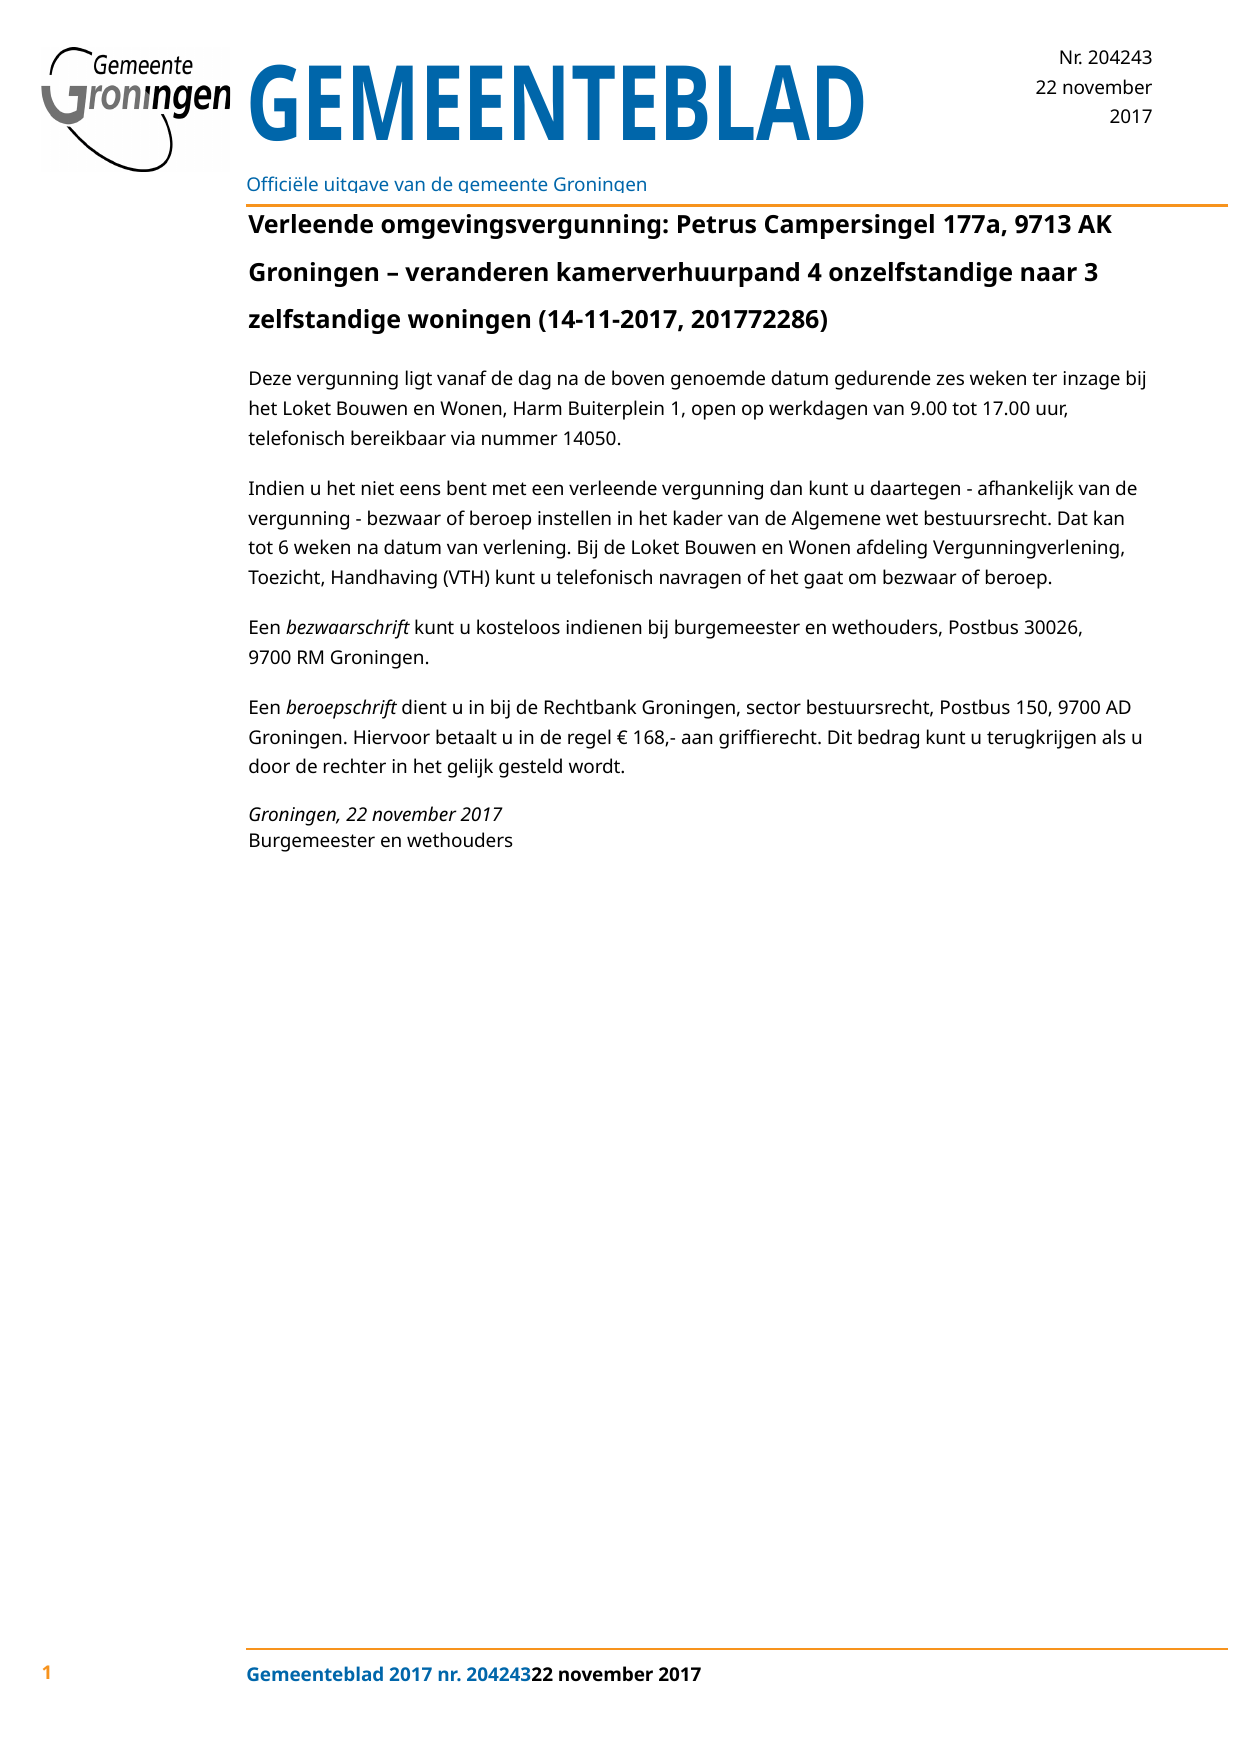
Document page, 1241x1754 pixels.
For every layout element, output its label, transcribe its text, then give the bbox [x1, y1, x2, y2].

text Groningen, 22 november 2017 [248, 801, 1152, 827]
text Deze vergunning ligt vanaf de dag na de boven genoemde datum gedurende zes weken ter inzage bij het Loket Bouwen en Wonen, Harm Buiterplein 1, open op werkdagen van 9.00 tot 17.00 uur, telefonisch bereikbaar via nummer 14050. [248, 366, 1152, 450]
text Indien u het niet eens bent met een verleende vergunning dan kunt u daartegen - afhankelijk van de vergunning - bezwaar of beroep instellen in het kader van de Algemene wet bestuursrecht. Dat kan tot 6 weken na datum van verlening. Bij de Loket Bouwen en Wonen afdeling Vergunningverlening, Toezicht, Handhaving (VTH) kunt u telefonisch navragen of het gaat om bezwaar of beroep. [248, 475, 1152, 589]
picture [41, 47, 231, 172]
text Een bezwaarschrift kunt u kosteloos indienen bij burgemeester en wethouders, Postbus 30026, 9700 RM Groningen. [248, 614, 1152, 669]
text Burgemeester en wethouders [248, 827, 1152, 853]
text Verleende omgevingsvergunning: Petrus Campersingel 177a, 9713 AK Groningen – veranderen kamerverhuurpand 4 onzelfstandige naar 3 zelfstandige woningen (14-11-2017, 201772286) [248, 207, 1152, 336]
text Een beroepschrift dient u in bij de Rechtbank Groningen, sector bestuursrecht, Postbus 150, 9700 AD Groningen. Hiervoor betaalt u in de regel € 168,- aan griffierecht. Dit bedrag kunt u terugkrijgen als u door de rechter in het gelijk gesteld wordt. [248, 694, 1152, 779]
